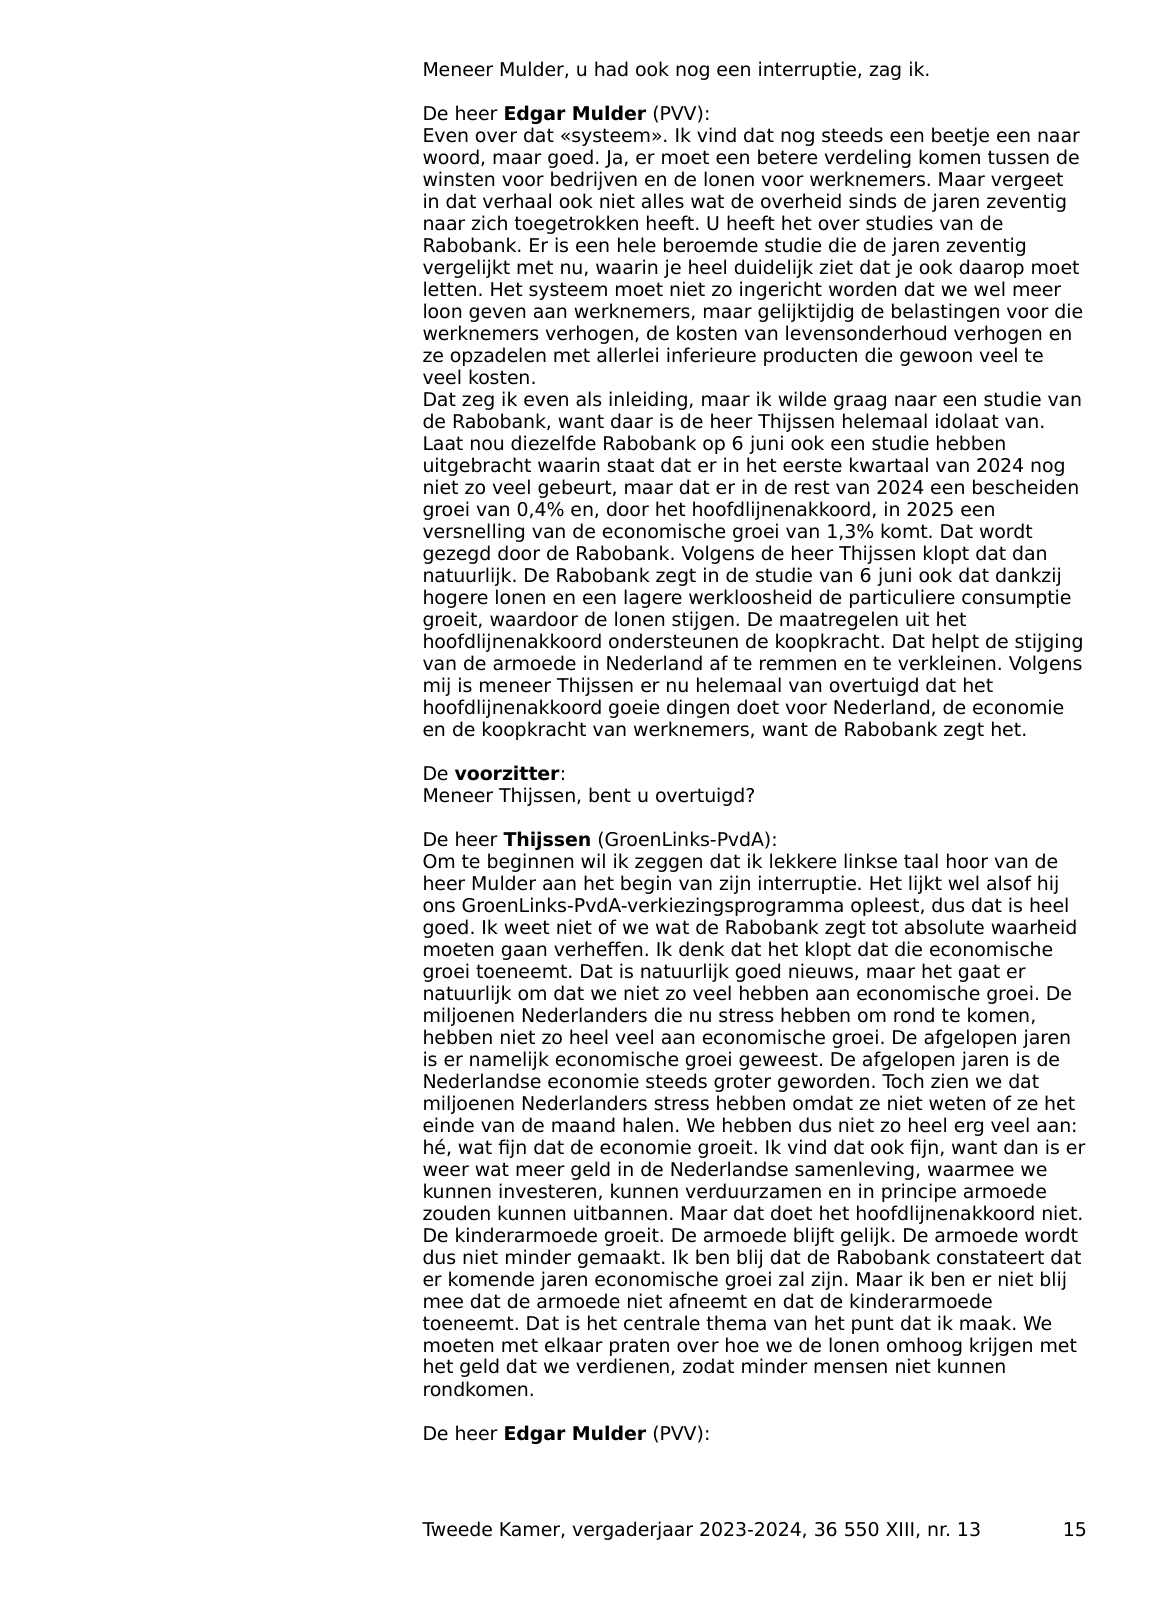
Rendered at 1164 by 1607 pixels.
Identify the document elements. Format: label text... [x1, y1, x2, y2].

text Om te beginnen wil ik zeggen dat ik lekkere linkse taal hoor van de heer Mulder aan het begin van zijn interruptie. Het lijkt wel alsof hij ons GroenLinks-PvdA-verkiezingsprogramma opleest, dus dat is heel goed. Ik weet niet of we wat de Rabobank zegt tot absolute waarheid moeten gaan verheffen. Ik denk dat het klopt dat die economische groei toeneemt. Dat is natuurlijk goed nieuws, maar het gaat er natuurlijk om dat we niet zo veel hebben aan economische groei. De miljoenen Nederlanders die nu stress hebben om rond te komen, hebben niet zo heel veel aan economische groei. De afgelopen jaren is er namelijk economische groei geweest. De afgelopen jaren is de Nederlandse economie steeds groter geworden. Toch zien we dat miljoenen Nederlanders stress hebben omdat ze niet weten of ze het einde van de maand halen. We hebben dus niet zo heel erg veel aan: hé, wat fijn dat de economie groeit. Ik vind dat ook fijn, want dan is er weer wat meer geld in de Nederlandse samenleving, waarmee we kunnen investeren, kunnen verduurzamen en in principe armoede zouden kunnen uitbannen. Maar dat doet het hoofdlijnenakkoord niet. De kinderarmoede groeit. De armoede blijft gelijk. De armoede wordt dus niet minder gemaakt. Ik ben blij dat de Rabobank constateert dat er komende jaren economische groei zal zijn. Maar ik ben er niet blij mee dat de armoede niet afneemt en dat de kinderarmoede toeneemt. Dat is het centrale thema van het punt dat ik maak. We moeten met elkaar praten over hoe we de lonen omhoog krijgen met het geld dat we verdienen, zodat minder mensen niet kunnen rondkomen. [422, 851, 1087, 1400]
text De heer Edgar Mulder (PVV): [422, 1423, 1087, 1444]
text Meneer Thijssen, bent u overtuigd? [422, 785, 1087, 807]
text De voorzitter: [422, 763, 1087, 785]
text De heer Thijssen (GroenLinks-PvdA): [422, 829, 1087, 851]
text Meneer Mulder, u had ook nog een interruptie, zag ik. [422, 59, 1087, 81]
text Dat zeg ik even als inleiding, maar ik wilde graag naar een studie van de Rabobank, want daar is de heer Thijssen helemaal idolaat van. Laat nou diezelfde Rabobank op 6 juni ook een studie hebben uitgebracht waarin staat dat er in het eerste kwartaal van 2024 nog niet zo veel gebeurt, maar dat er in de rest van 2024 een bescheiden groei van 0,4% en, door het hoofdlijnenakkoord, in 2025 een versnelling van de economische groei van 1,3% komt. Dat wordt gezegd door de Rabobank. Volgens de heer Thijssen klopt dat dan natuurlijk. De Rabobank zegt in de studie van 6 juni ook dat dankzij hogere lonen en een lagere werkloosheid de particuliere consumptie groeit, waardoor de lonen stijgen. De maatregelen uit het hoofdlijnenakkoord ondersteunen de koopkracht. Dat helpt de stijging van de armoede in Nederland af te remmen en te verkleinen. Volgens mij is meneer Thijssen er nu helemaal van overtuigd dat het hoofdlijnenakkoord goeie dingen doet voor Nederland, de economie en de koopkracht van werknemers, want de Rabobank zegt het. [422, 389, 1087, 741]
text Even over dat «systeem». Ik vind dat nog steeds een beetje een naar woord, maar goed. Ja, er moet een betere verdeling komen tussen de winsten voor bedrijven en de lonen voor werknemers. Maar vergeet in dat verhaal ook niet alles wat de overheid sinds de jaren zeventig naar zich toegetrokken heeft. U heeft het over studies van de Rabobank. Er is een hele beroemde studie die de jaren zeventig vergelijkt met nu, waarin je heel duidelijk ziet dat je ook daarop moet letten. Het systeem moet niet zo ingericht worden dat we wel meer loon geven aan werknemers, maar gelijktijdig de belastingen voor die werknemers verhogen, de kosten van levensonderhoud verhogen en ze opzadelen met allerlei inferieure producten die gewoon veel te veel kosten. [422, 125, 1087, 389]
text De heer Edgar Mulder (PVV): [422, 103, 1087, 125]
